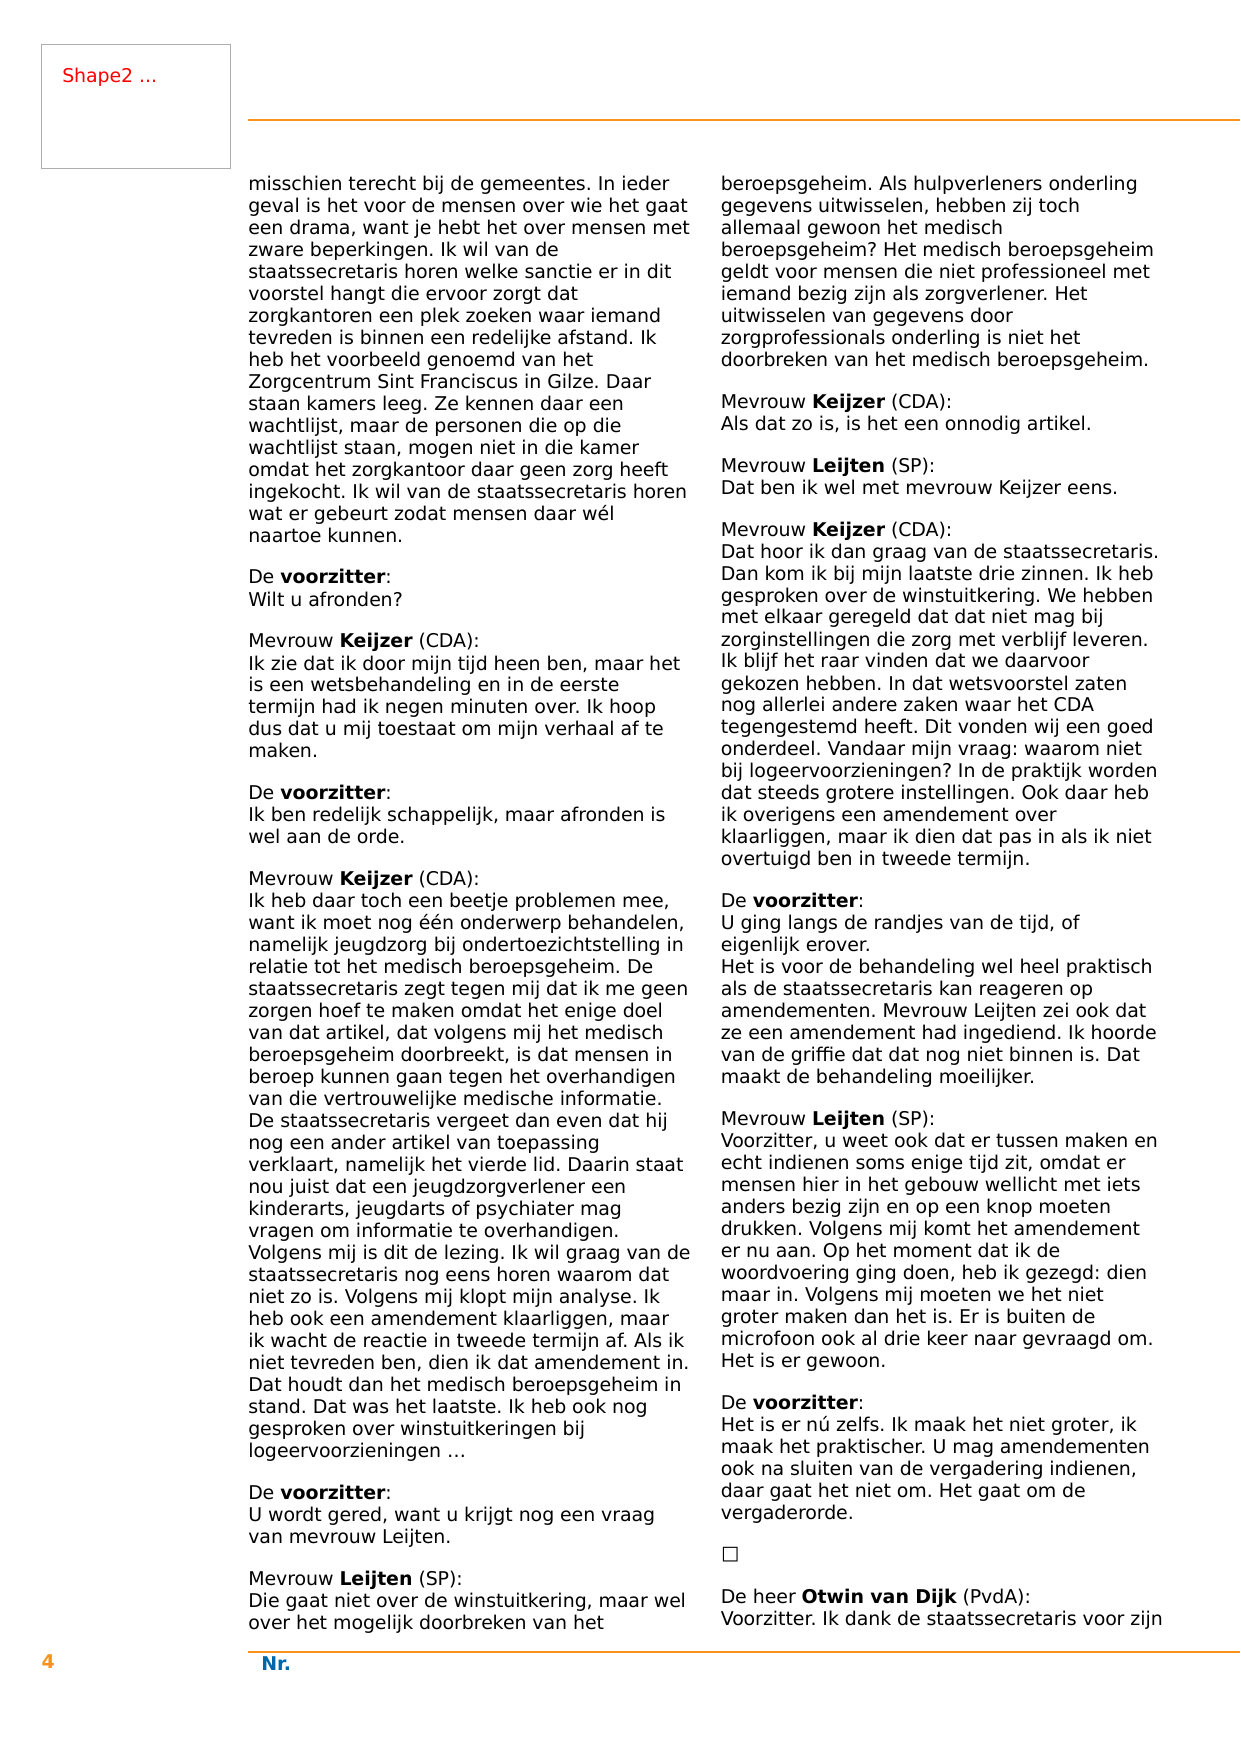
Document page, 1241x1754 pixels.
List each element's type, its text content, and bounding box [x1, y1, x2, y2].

text Mevrouw Keijzer (CDA): [721, 518, 1163, 541]
text De voorzitter: [721, 890, 1163, 912]
text De voorzitter: [248, 1482, 691, 1504]
text Die gaat niet over de winstuitkering, maar wel over het mogelijk doorbreken van het [248, 1589, 691, 1633]
text misschien terecht bij de gemeentes. In ieder geval is het voor de mensen over wie het gaat een drama, want je hebt het over mensen met zware beperkingen. Ik wil van de staatssecretaris horen welke sanctie er in dit voorstel hangt die ervoor zorgt dat zorgkantoren een plek zoeken waar iemand tevreden is binnen een redelijke afstand. Ik heb het voorbeeld genoemd van het Zorgcentrum Sint Franciscus in Gilze. Daar staan kamers leeg. Ze kennen daar een wachtlijst, maar de personen die op die wachtlijst staan, mogen niet in die kamer omdat het zorgkantoor daar geen zorg heeft ingekocht. Ik wil van de staatssecretaris horen wat er gebeurt zodat mensen daar wél naartoe kunnen. [248, 173, 691, 546]
text Dan kom ik bij mijn laatste drie zinnen. Ik heb gesproken over de winstuitkering. We hebben met elkaar geregeld dat dat niet mag bij zorginstellingen die zorg met verblijf leveren. Ik blijf het raar vinden dat we daarvoor gekozen hebben. In dat wetsvoorstel zaten nog allerlei andere zaken waar het CDA tegengestemd heeft. Dit vonden wij een goed onderdeel. Vandaar mijn vraag: waarom niet bij logeervoorzieningen? In de praktijk worden dat steeds grotere instellingen. Ook daar heb ik overigens een amendement over klaarliggen, maar ik dien dat pas in als ik niet overtuigd ben in tweede termijn. [721, 562, 1163, 870]
text U wordt gered, want u krijgt nog een vraag van mevrouw Leijten. [248, 1504, 691, 1548]
text De heer Otwin van Dijk (PvdA): [721, 1586, 1163, 1608]
text Het is er nú zelfs. Ik maak het niet groter, ik maak het praktischer. U mag amendementen ook na sluiten van de vergadering indienen, daar gaat het niet om. Het gaat om de vergaderorde. [721, 1414, 1163, 1524]
text Voorzitter. Ik dank de staatssecretaris voor zijn [721, 1608, 1163, 1629]
text Mevrouw Keijzer (CDA): [248, 868, 691, 890]
text Als dat zo is, is het een onnodig artikel. [721, 413, 1163, 434]
text Het is voor de behandeling wel heel praktisch als de staatssecretaris kan reageren op amendementen. Mevrouw Leijten zei ook dat ze een amendement had ingediend. Ik hoorde van de griffie dat dat nog niet binnen is. Dat maakt de behandeling moeilijker. [721, 956, 1163, 1088]
text De voorzitter: [248, 782, 691, 804]
text Ik ben redelijk schappelijk, maar afronden is wel aan de orde. [248, 804, 691, 848]
text Mevrouw Leijten (SP): [248, 1568, 691, 1589]
text Mevrouw Keijzer (CDA): [721, 391, 1163, 413]
text De voorzitter: [721, 1392, 1163, 1414]
text Wilt u afronden? [248, 588, 691, 610]
text Ik zie dat ik door mijn tijd heen ben, maar het is een wetsbehandeling en in de eerste termijn had ik negen minuten over. Ik hoop dus dat u mij toestaat om mijn verhaal af te maken. [248, 652, 691, 762]
text Ik heb daar toch een beetje problemen mee, want ik moet nog één onderwerp behandelen, namelijk jeugdzorg bij ondertoezichtstelling in relatie tot het medisch beroepsgeheim. De staatssecretaris zegt tegen mij dat ik me geen zorgen hoef te maken omdat het enige doel van dat artikel, dat volgens mij het medisch beroepsgeheim doorbreekt, is dat mensen in beroep kunnen gaan tegen het overhandigen van die vertrouwelijke medische informatie. De staatssecretaris vergeet dan even dat hij nog een ander artikel van toepassing verklaart, namelijk het vierde lid. Daarin staat nou juist dat een jeugdzorgverlener een kinderarts, jeugdarts of psychiater mag vragen om informatie te overhandigen. Volgens mij is dit de lezing. Ik wil graag van de staatssecretaris nog eens horen waarom dat niet zo is. Volgens mij klopt mijn analyse. Ik heb ook een amendement klaarliggen, maar ik wacht de reactie in tweede termijn af. Als ik niet tevreden ben, dien ik dat amendement in. Dat houdt dan het medisch beroepsgeheim in stand. Dat was het laatste. Ik heb ook nog gesproken over winstuitkeringen bij logeervoorzieningen … [248, 890, 691, 1462]
text Mevrouw Leijten (SP): [721, 1108, 1163, 1130]
text Voorzitter, u weet ook dat er tussen maken en echt indienen soms enige tijd zit, omdat er mensen hier in het gebouw wellicht met iets anders bezig zijn en op een knop moeten drukken. Volgens mij komt het amendement er nu aan. Op het moment dat ik de woordvoering ging doen, heb ik gezegd: dien maar in. Volgens mij moeten we het niet groter maken dan het is. Er is buiten de microfoon ook al drie keer naar gevraagd om. Het is er gewoon. [721, 1130, 1163, 1372]
text Mevrouw Keijzer (CDA): [248, 630, 691, 652]
text U ging langs de randjes van de tijd, of eigenlijk erover. [721, 912, 1163, 956]
text De voorzitter: [248, 566, 691, 588]
text Mevrouw Leijten (SP): [721, 454, 1163, 477]
text Dat ben ik wel met mevrouw Keijzer eens. [721, 477, 1163, 498]
text Dat hoor ik dan graag van de staatssecretaris. [721, 541, 1163, 562]
text ⬜ [721, 1544, 1163, 1566]
text beroepsgeheim. Als hulpverleners onderling gegevens uitwisselen, hebben zij toch allemaal gewoon het medisch beroepsgeheim? Het medisch beroepsgeheim geldt voor mensen die niet professioneel met iemand bezig zijn als zorgverlener. Het uitwisselen van gegevens door zorgprofessionals onderling is niet het doorbreken van het medisch beroepsgeheim. [721, 173, 1163, 371]
